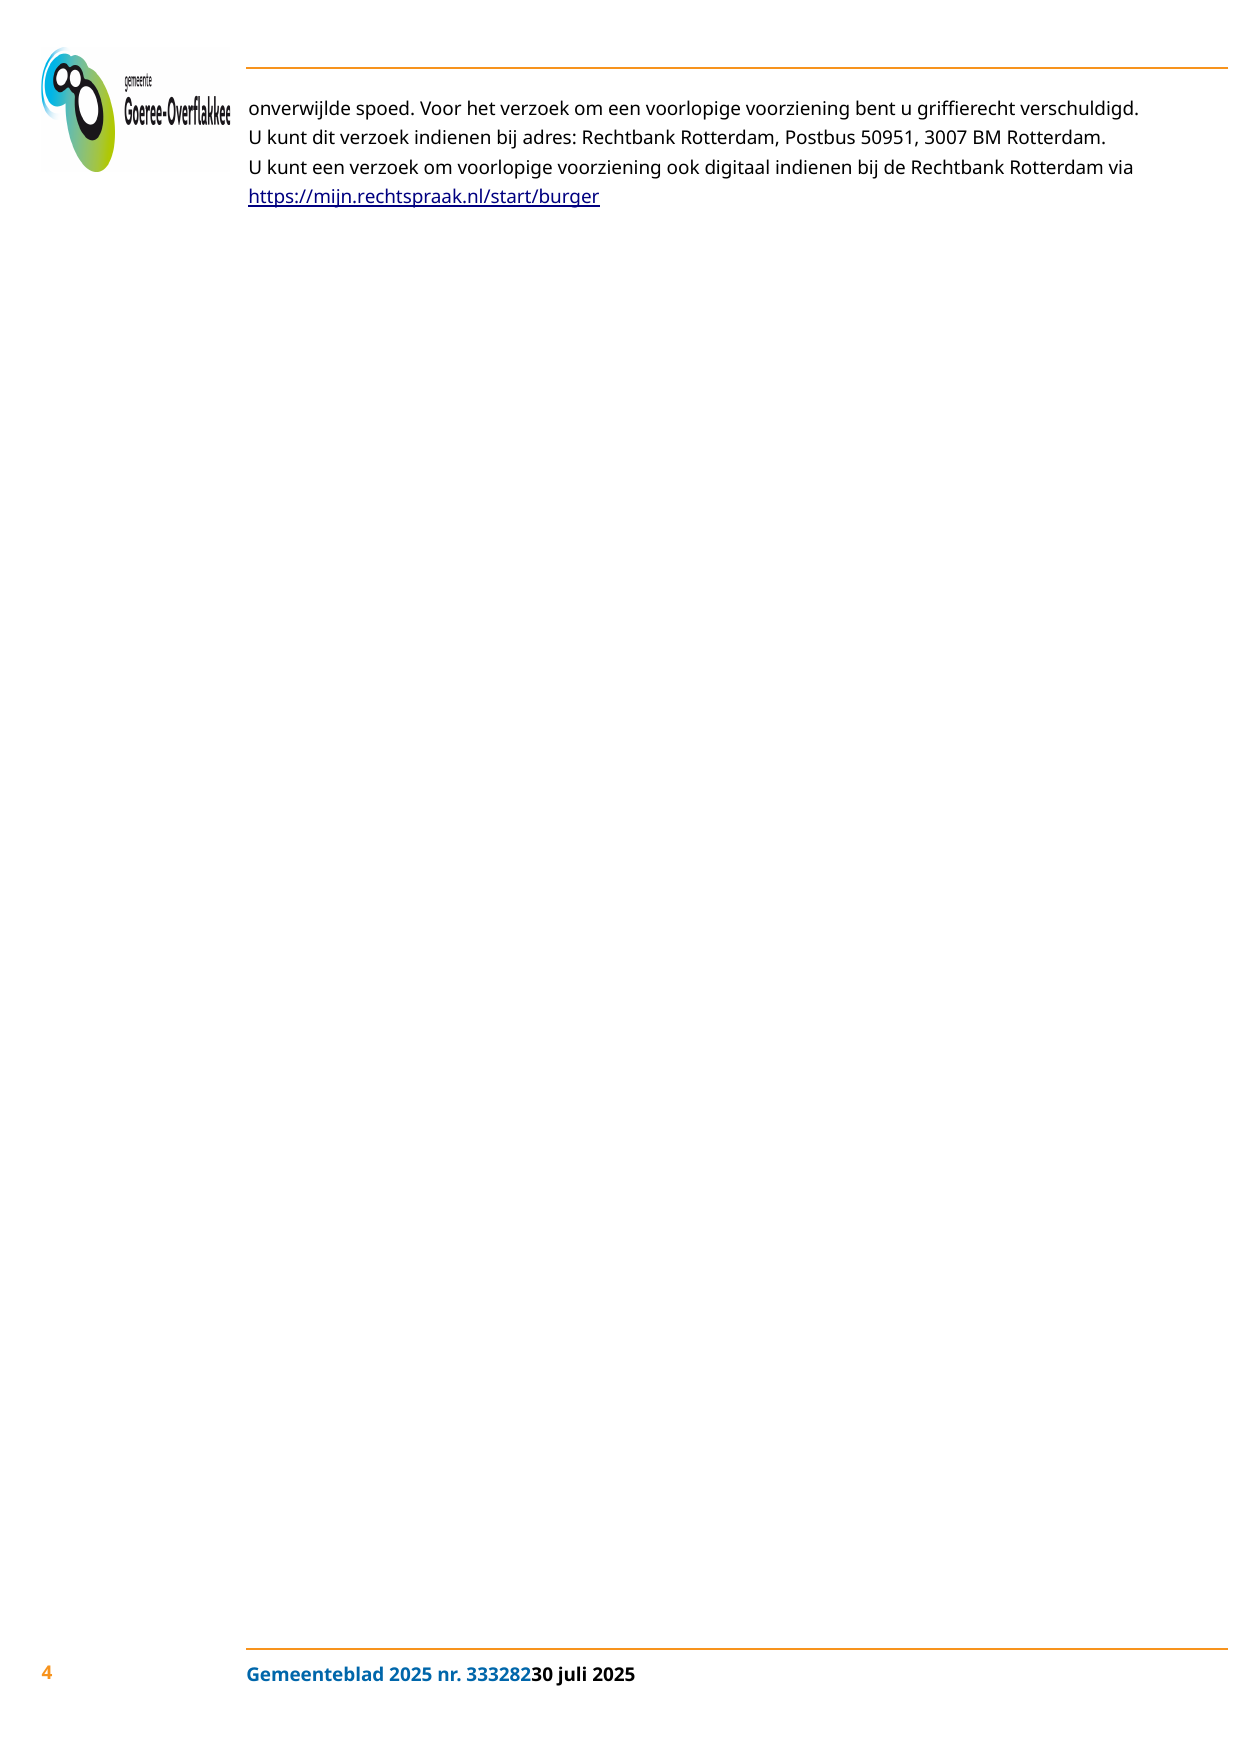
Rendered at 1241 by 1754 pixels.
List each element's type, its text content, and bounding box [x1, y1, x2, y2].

picture [41, 47, 231, 172]
text onverwijlde spoed. Voor het verzoek om een voorlopige voorziening bent u griffierecht verschuldigd. U kunt dit verzoek indienen bij adres: Rechtbank Rotterdam, Postbus 50951, 3007 BM Rotterdam. [248, 95, 1152, 150]
text U kunt een verzoek om voorlopige voorziening ook digitaal indienen bij de Rechtbank Rotterdam via https://mijn.rechtspraak.nl/start/burger [248, 154, 1152, 209]
